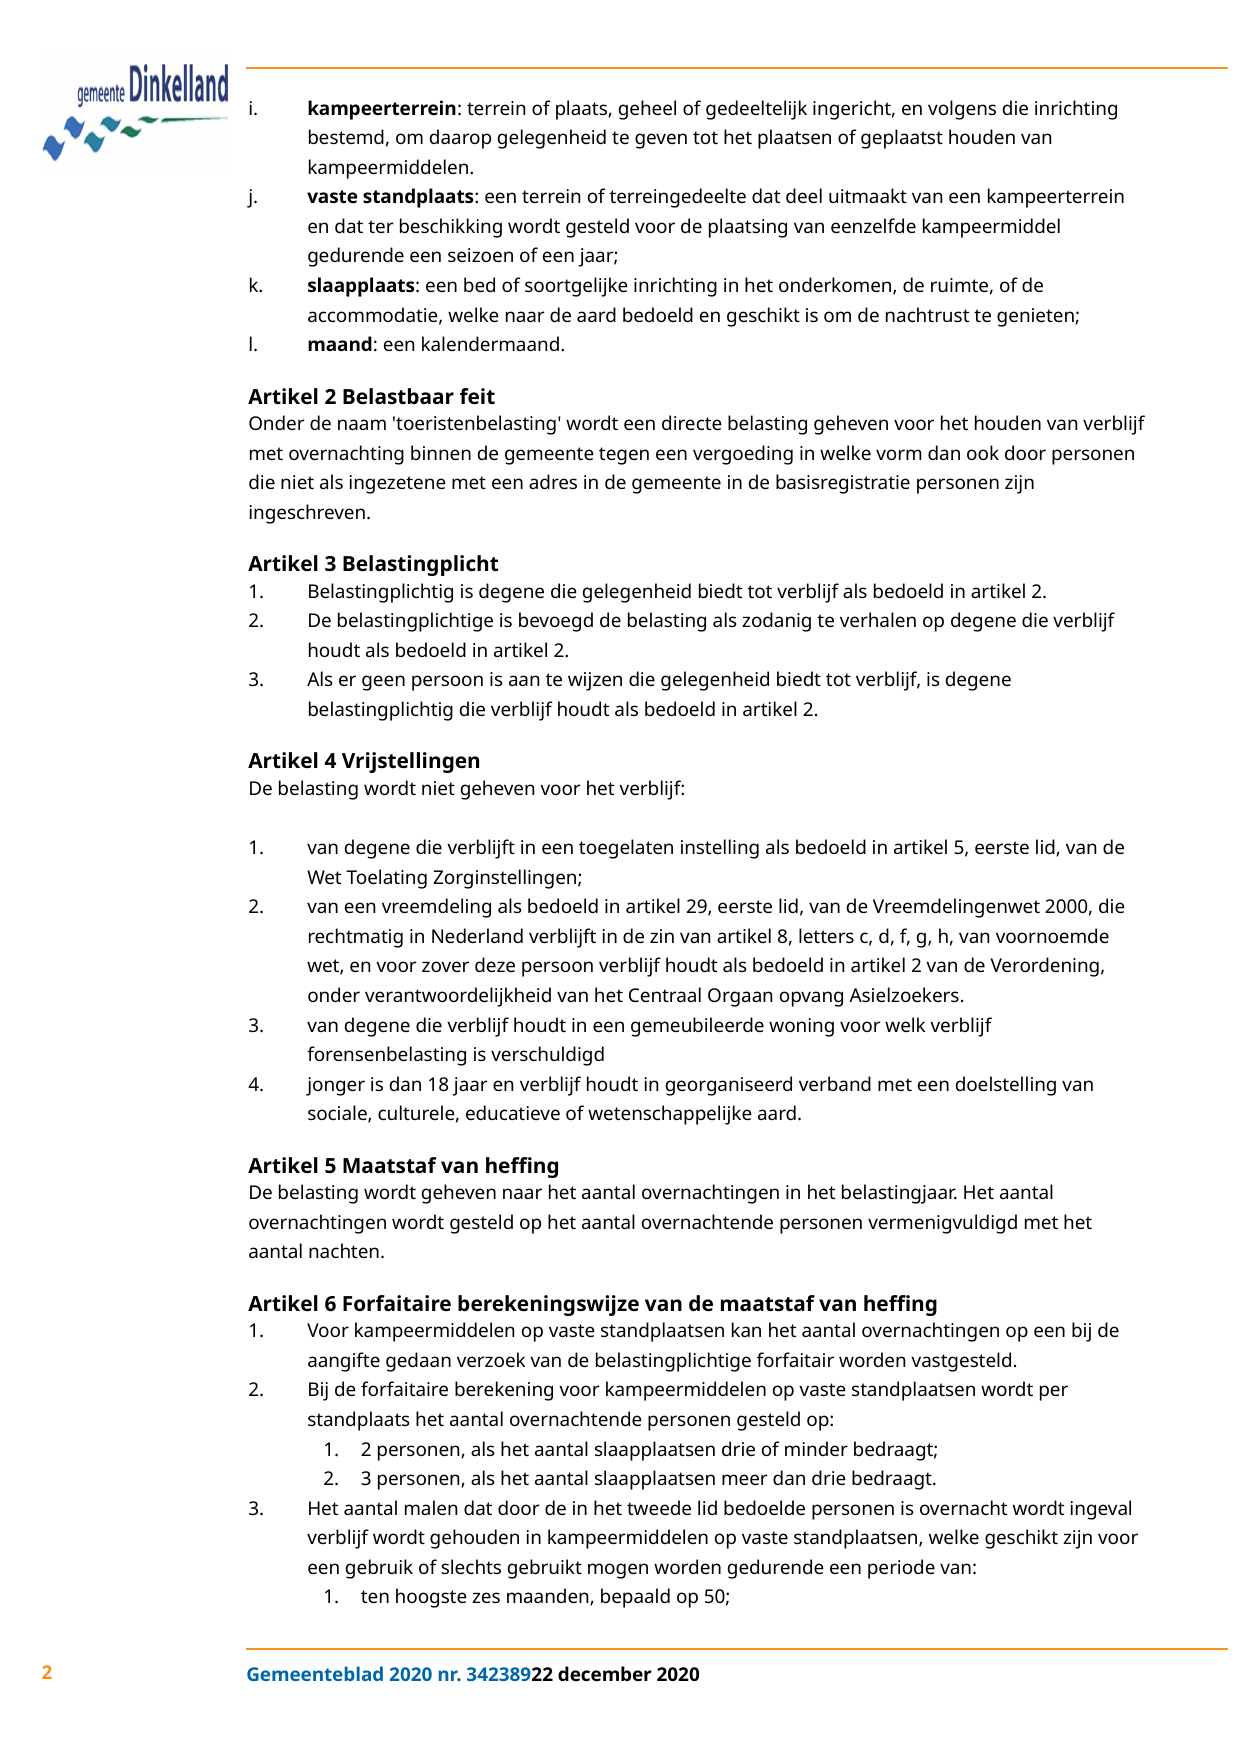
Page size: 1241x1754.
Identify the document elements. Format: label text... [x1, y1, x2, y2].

list De belastingplichtige is bevoegd de belasting als zodanig te verhalen op degene die verblijf houdt als bedoeld in artikel 2. [248, 607, 1152, 663]
list jonger is dan 18 jaar en verblijf houdt in georganiseerd verband met een doelstelling van sociale, culturele, educatieve of wetenschappelijke aard. [248, 1071, 1152, 1126]
list 2 personen, als het aantal slaapplaatsen drie of minder bedraagt; [323, 1436, 1152, 1461]
list 3 personen, als het aantal slaapplaatsen meer dan drie bedraagt. [323, 1465, 1152, 1491]
text Artikel 5 Maatstaf van heffing [248, 1151, 1152, 1179]
list Voor kampeermiddelen op vaste standplaatsen kan het aantal overnachtingen op een bij de aangifte gedaan verzoek van de belastingplichtige forfaitair worden vastgesteld. [248, 1317, 1152, 1373]
list vaste standplaats: een terrein of terreingedeelte dat deel uitmaakt van een kampeerterrein en dat ter beschikking wordt gesteld voor de plaatsing van eenzelfde kampeermiddel gedurende een seizoen of een jaar; [248, 183, 1152, 268]
list slaapplaats: een bed of soortgelijke inrichting in het onderkomen, de ruimte, of de accommodatie, welke naar de aard bedoeld en geschikt is om de nachtrust te genieten; [248, 272, 1152, 328]
text De belasting wordt niet geheven voor het verblijf: [248, 775, 1152, 801]
text Artikel 2 Belastbaar feit [248, 382, 1152, 410]
list Bij de forfaitaire berekening voor kampeermiddelen op vaste standplaatsen wordt per standplaats het aantal overnachtende personen gesteld op: [248, 1377, 1152, 1432]
list kampeerterrein: terrein of plaats, geheel of gedeeltelijk ingericht, en volgens die inrichting bestemd, om daarop gelegenheid te geven tot het plaatsen of geplaatst houden van kampeermiddelen. [248, 95, 1152, 180]
picture [41, 47, 231, 172]
list van degene die verblijft in een toegelaten instelling als bedoeld in artikel 5, eerste lid, van de Wet Toelating Zorginstellingen; [248, 834, 1152, 889]
text Artikel 6 Forfaitaire berekeningswijze van de maatstaf van heffing [248, 1289, 1152, 1317]
text Artikel 4 Vrijstellingen [248, 747, 1152, 775]
list van degene die verblijf houdt in een gemeubileerde woning voor welk verblijf forensenbelasting is verschuldigd [248, 1012, 1152, 1067]
text Onder de naam 'toeristenbelasting' wordt een directe belasting geheven voor het houden van verblijf met overnachting binnen de gemeente tegen een vergoeding in welke vorm dan ook door personen die niet als ingezetene met een adres in de gemeente in de basisregistratie personen zijn ingeschreven. [248, 410, 1152, 525]
list Als er geen persoon is aan te wijzen die gelegenheid biedt tot verblijf, is degene belastingplichtig die verblijf houdt als bedoeld in artikel 2. [248, 667, 1152, 722]
list Het aantal malen dat door de in het tweede lid bedoelde personen is overnacht wordt ingeval verblijf wordt gehouden in kampeermiddelen op vaste standplaatsen, welke geschikt zijn voor een gebruik of slechts gebruikt mogen worden gedurende een periode van: [248, 1495, 1152, 1580]
text De belasting wordt geheven naar het aantal overnachtingen in het belastingjaar. Het aantal overnachtingen wordt gesteld op het aantal overnachtende personen vermenigvuldigd met het aantal nachten. [248, 1179, 1152, 1264]
list ten hoogste zes maanden, bepaald op 50; [323, 1584, 1152, 1609]
list van een vreemdeling als bedoeld in artikel 29, eerste lid, van de Vreemdelingenwet 2000, die rechtmatig in Nederland verblijft in de zin van artikel 8, letters c, d, f, g, h, van voornoemde wet, en voor zover deze persoon verblijf houdt als bedoeld in artikel 2 van de Verordening, onder verantwoordelijkheid van het Centraal Orgaan opvang Asielzoekers. [248, 893, 1152, 1008]
list maand: een kalendermaand. [248, 331, 1152, 357]
text Artikel 3 Belastingplicht [248, 549, 1152, 578]
list Belastingplichtig is degene die gelegenheid biedt tot verblijf als bedoeld in artikel 2. [248, 578, 1152, 604]
